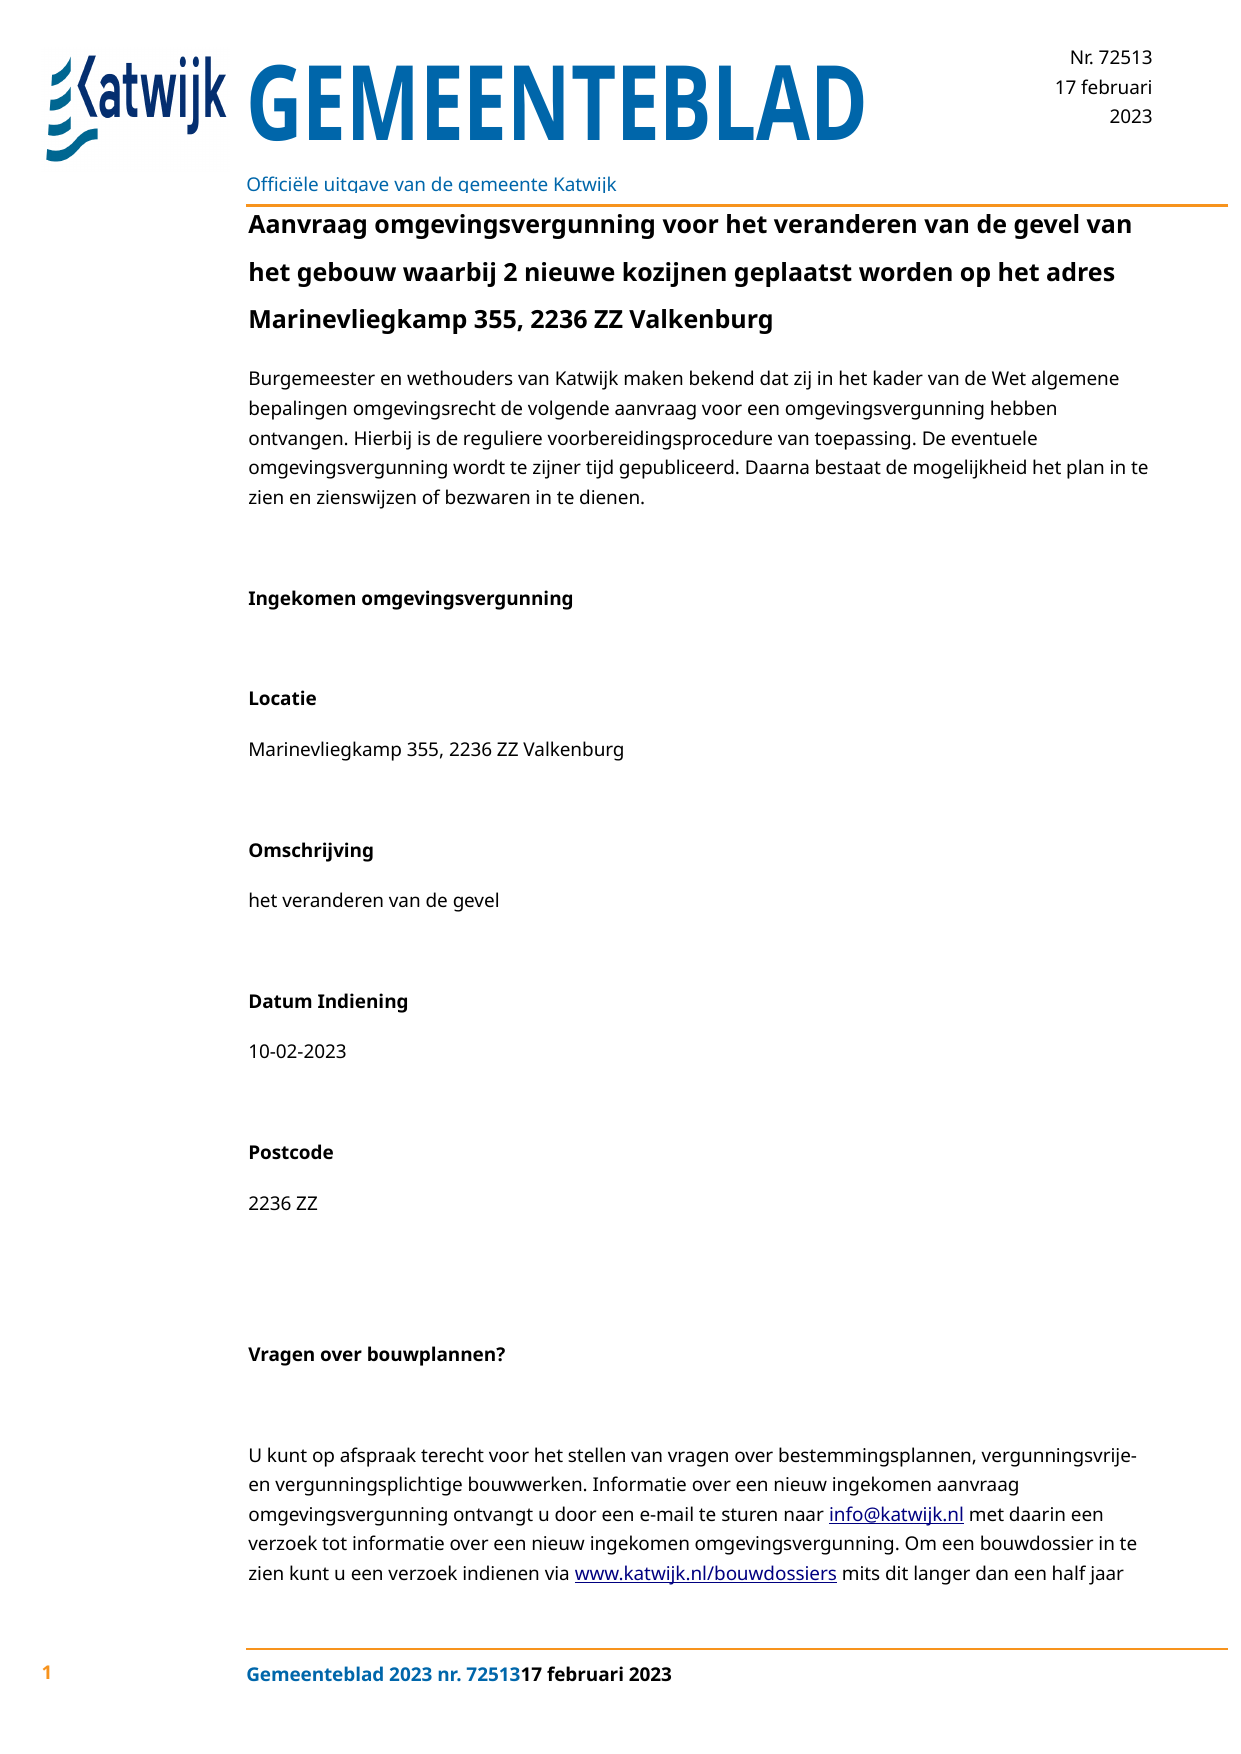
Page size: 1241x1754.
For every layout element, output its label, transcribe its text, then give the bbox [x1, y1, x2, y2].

picture [41, 47, 231, 172]
text 10-02-2023 [248, 1038, 1152, 1064]
text Postcode [248, 1139, 1152, 1165]
text Omschrijving [248, 837, 1152, 862]
text Locatie [248, 686, 1152, 711]
text 2236 ZZ [248, 1190, 1152, 1215]
text Marinevliegkamp 355, 2236 ZZ Valkenburg [248, 736, 1152, 762]
text Burgemeester en wethouders van Katwijk maken bekend dat zij in het kader van de Wet algemene bepalingen omgevingsrecht de volgende aanvraag voor een omgevingsvergunning hebben ontvangen. Hierbij is de reguliere voorbereidingsprocedure van toepassing. De eventuele omgevingsvergunning wordt te zijner tijd gepubliceerd. Daarna bestaat de mogelijkheid het plan in te zien en zienswijzen of bezwaren in te dienen. [248, 366, 1152, 509]
text Vragen over bouwplannen? [248, 1341, 1152, 1367]
text het veranderen van de gevel [248, 887, 1152, 913]
text Datum Indiening [248, 988, 1152, 1014]
text U kunt op afspraak terecht voor het stellen van vragen over bestemmingsplannen, vergunningsvrije- en vergunningsplichtige bouwwerken. Informatie over een nieuw ingekomen aanvraag omgevingsvergunning ontvangt u door een e-mail te sturen naar info@katwijk.nl met daarin een verzoek tot informatie over een nieuw ingekomen omgevingsvergunning. Om een bouwdossier in te zien kunt u een verzoek indienen via www.katwijk.nl/bouwdossiers mits dit langer dan een half jaar [248, 1442, 1152, 1586]
text Ingekomen omgevingsvergunning [248, 585, 1152, 610]
text Aanvraag omgevingsvergunning voor het veranderen van de gevel van het gebouw waarbij 2 nieuwe kozijnen geplaatst worden op het adres Marinevliegkamp 355, 2236 ZZ Valkenburg [248, 207, 1152, 336]
